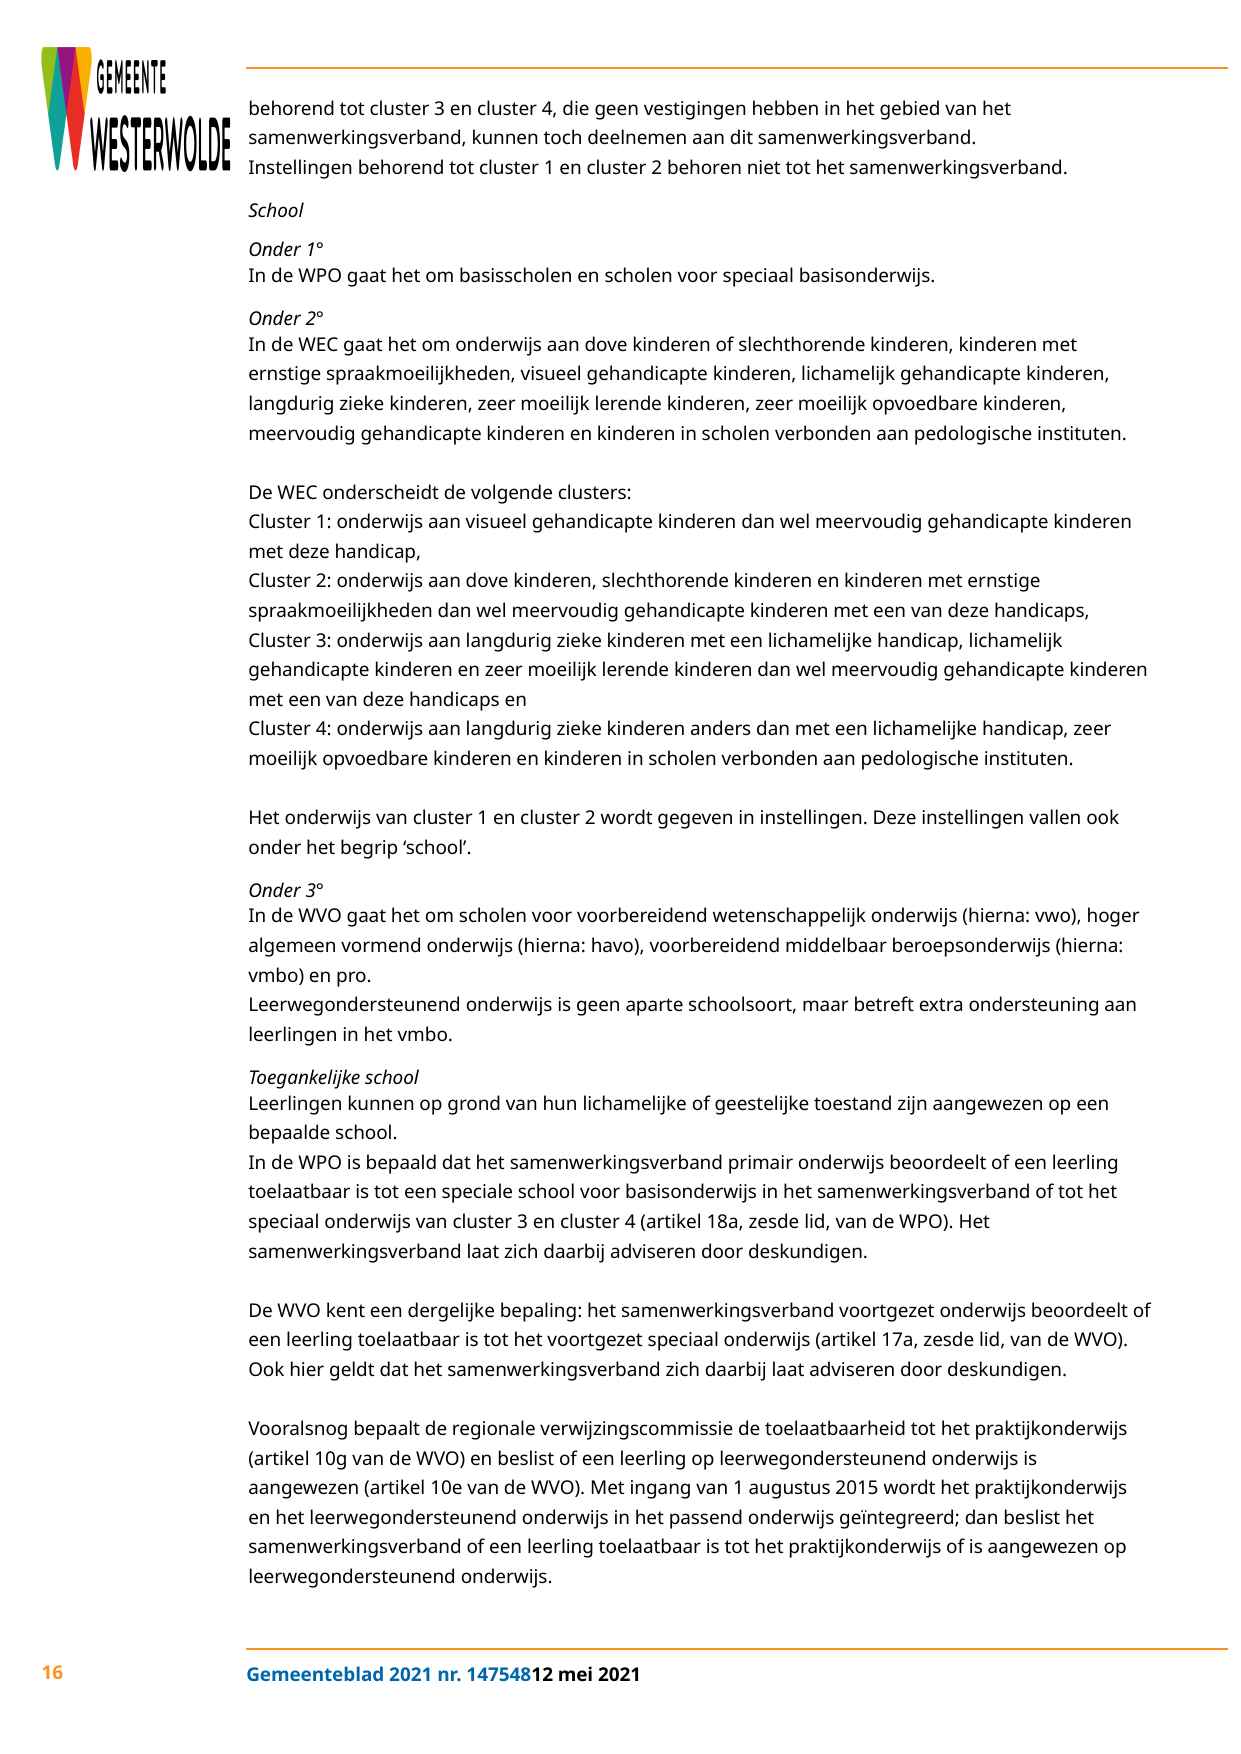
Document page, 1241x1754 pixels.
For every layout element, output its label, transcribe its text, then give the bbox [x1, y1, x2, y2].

text Onder 2° [248, 305, 1152, 331]
text Toegankelijke school [248, 1064, 1152, 1090]
text In de WVO gaat het om scholen voor voorbereidend wetenschappelijk onderwijs (hierna: vwo), hoger algemeen vormend onderwijs (hierna: havo), voorbereidend middelbaar beroepsonderwijs (hierna: vmbo) en pro. [248, 903, 1152, 988]
text Instellingen behorend tot cluster 1 en cluster 2 behoren niet tot het samenwerkingsverband. [248, 154, 1152, 180]
text Cluster 2: onderwijs aan dove kinderen, slechthorende kinderen en kinderen met ernstige spraakmoeilijkheden dan wel meervoudig gehandicapte kinderen met een van deze handicaps, [248, 568, 1152, 623]
picture [41, 47, 231, 172]
text Onder 1° [248, 236, 1152, 262]
text De WVO kent een dergelijke bepaling: het samenwerkingsverband voortgezet onderwijs beoordeelt of een leerling toelaatbaar is tot het voortgezet speciaal onderwijs (artikel 17a, zesde lid, van de WVO). Ook hier geldt dat het samenwerkingsverband zich daarbij laat adviseren door deskundigen. [248, 1297, 1152, 1382]
text Leerwegondersteunend onderwijs is geen aparte schoolsoort, maar betreft extra ondersteuning aan leerlingen in het vmbo. [248, 991, 1152, 1047]
text In de WPO gaat het om basisscholen en scholen voor speciaal basisonderwijs. [248, 262, 1152, 288]
text Vooralsnog bepaalt de regionale verwijzingscommissie de toelaatbaarheid tot het praktijkonderwijs (artikel 10g van de WVO) en beslist of een leerling op leerwegondersteunend onderwijs is aangewezen (artikel 10e van de WVO). Met ingang van 1 augustus 2015 wordt het praktijkonderwijs en het leerwegondersteunend onderwijs in het passend onderwijs geïntegreerd; dan beslist het samenwerkingsverband of een leerling toelaatbaar is tot het praktijkonderwijs of is aangewezen op leerwegondersteunend onderwijs. [248, 1415, 1152, 1589]
text In de WPO is bepaald dat het samenwerkingsverband primair onderwijs beoordeelt of een leerling toelaatbaar is tot een speciale school voor basisonderwijs in het samenwerkingsverband of tot het speciaal onderwijs van cluster 3 en cluster 4 (artikel 18a, zesde lid, van de WPO). Het samenwerkingsverband laat zich daarbij adviseren door deskundigen. [248, 1149, 1152, 1263]
text Het onderwijs van cluster 1 en cluster 2 wordt gegeven in instellingen. Deze instellingen vallen ook onder het begrip ‘school’. [248, 804, 1152, 859]
text Cluster 1: onderwijs aan visueel gehandicapte kinderen dan wel meervoudig gehandicapte kinderen met deze handicap, [248, 508, 1152, 564]
text De WEC onderscheidt de volgende clusters: [248, 479, 1152, 504]
text School [248, 197, 1152, 223]
text Leerlingen kunnen op grond van hun lichamelijke of geestelijke toestand zijn aangewezen op een bepaalde school. [248, 1090, 1152, 1145]
text Cluster 3: onderwijs aan langdurig zieke kinderen met een lichamelijke handicap, lichamelijk gehandicapte kinderen en zeer moeilijk lerende kinderen dan wel meervoudig gehandicapte kinderen met een van deze handicaps en [248, 627, 1152, 712]
text behorend tot cluster 3 en cluster 4, die geen vestigingen hebben in het gebied van het samenwerkingsverband, kunnen toch deelnemen aan dit samenwerkingsverband. [248, 95, 1152, 150]
text Onder 3° [248, 877, 1152, 903]
text Cluster 4: onderwijs aan langdurig zieke kinderen anders dan met een lichamelijke handicap, zeer moeilijk opvoedbare kinderen en kinderen in scholen verbonden aan pedologische instituten. [248, 716, 1152, 771]
text In de WEC gaat het om onderwijs aan dove kinderen of slechthorende kinderen, kinderen met ernstige spraakmoeilijkheden, visueel gehandicapte kinderen, lichamelijk gehandicapte kinderen, langdurig zieke kinderen, zeer moeilijk lerende kinderen, zeer moeilijk opvoedbare kinderen, meervoudig gehandicapte kinderen en kinderen in scholen verbonden aan pedologische instituten. [248, 331, 1152, 445]
